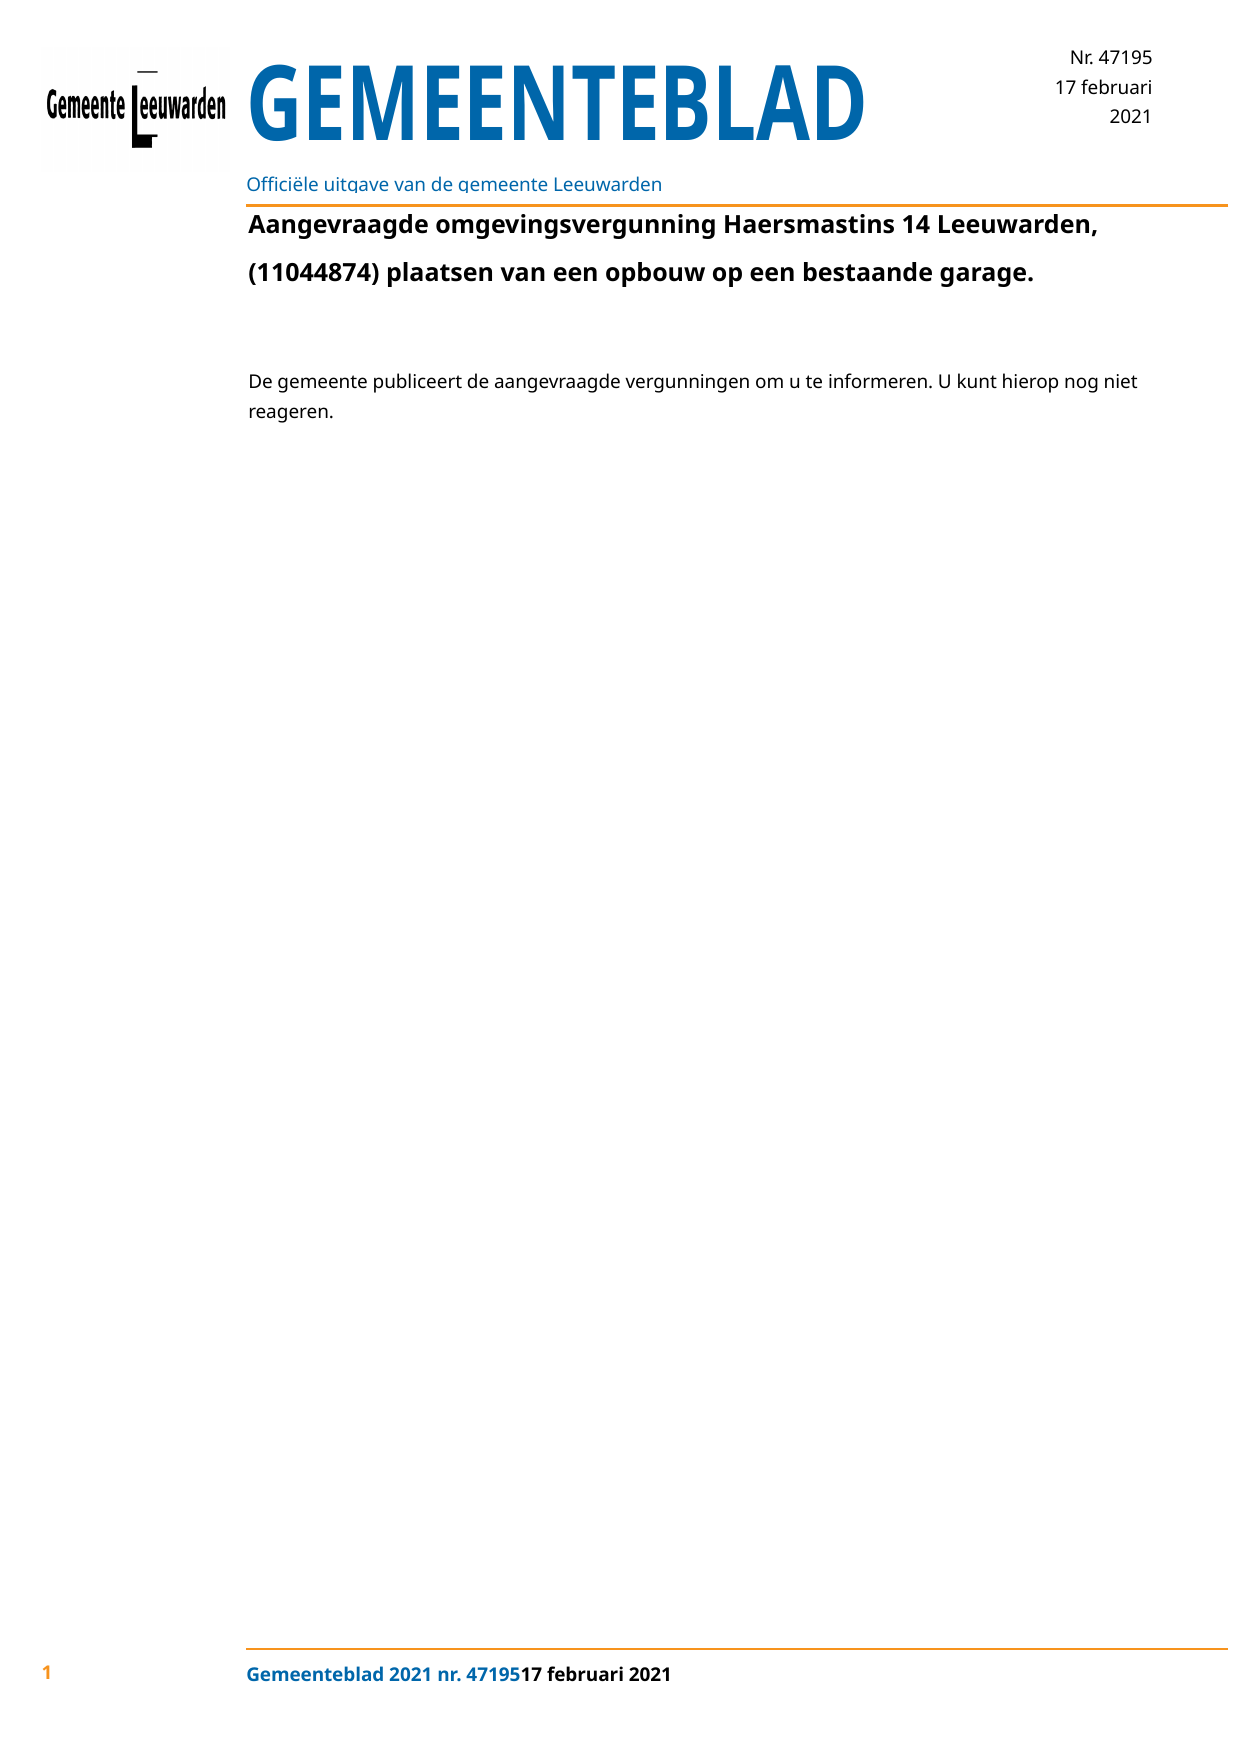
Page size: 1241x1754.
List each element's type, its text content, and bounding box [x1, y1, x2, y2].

picture [41, 47, 231, 172]
text Aangevraagde omgevingsvergunning Haersmastins 14 Leeuwarden, (11044874) plaatsen van een opbouw op een bestaande garage. [248, 207, 1152, 288]
text De gemeente publiceert de aangevraagde vergunningen om u te informeren. U kunt hierop nog niet reageren. [248, 368, 1152, 424]
